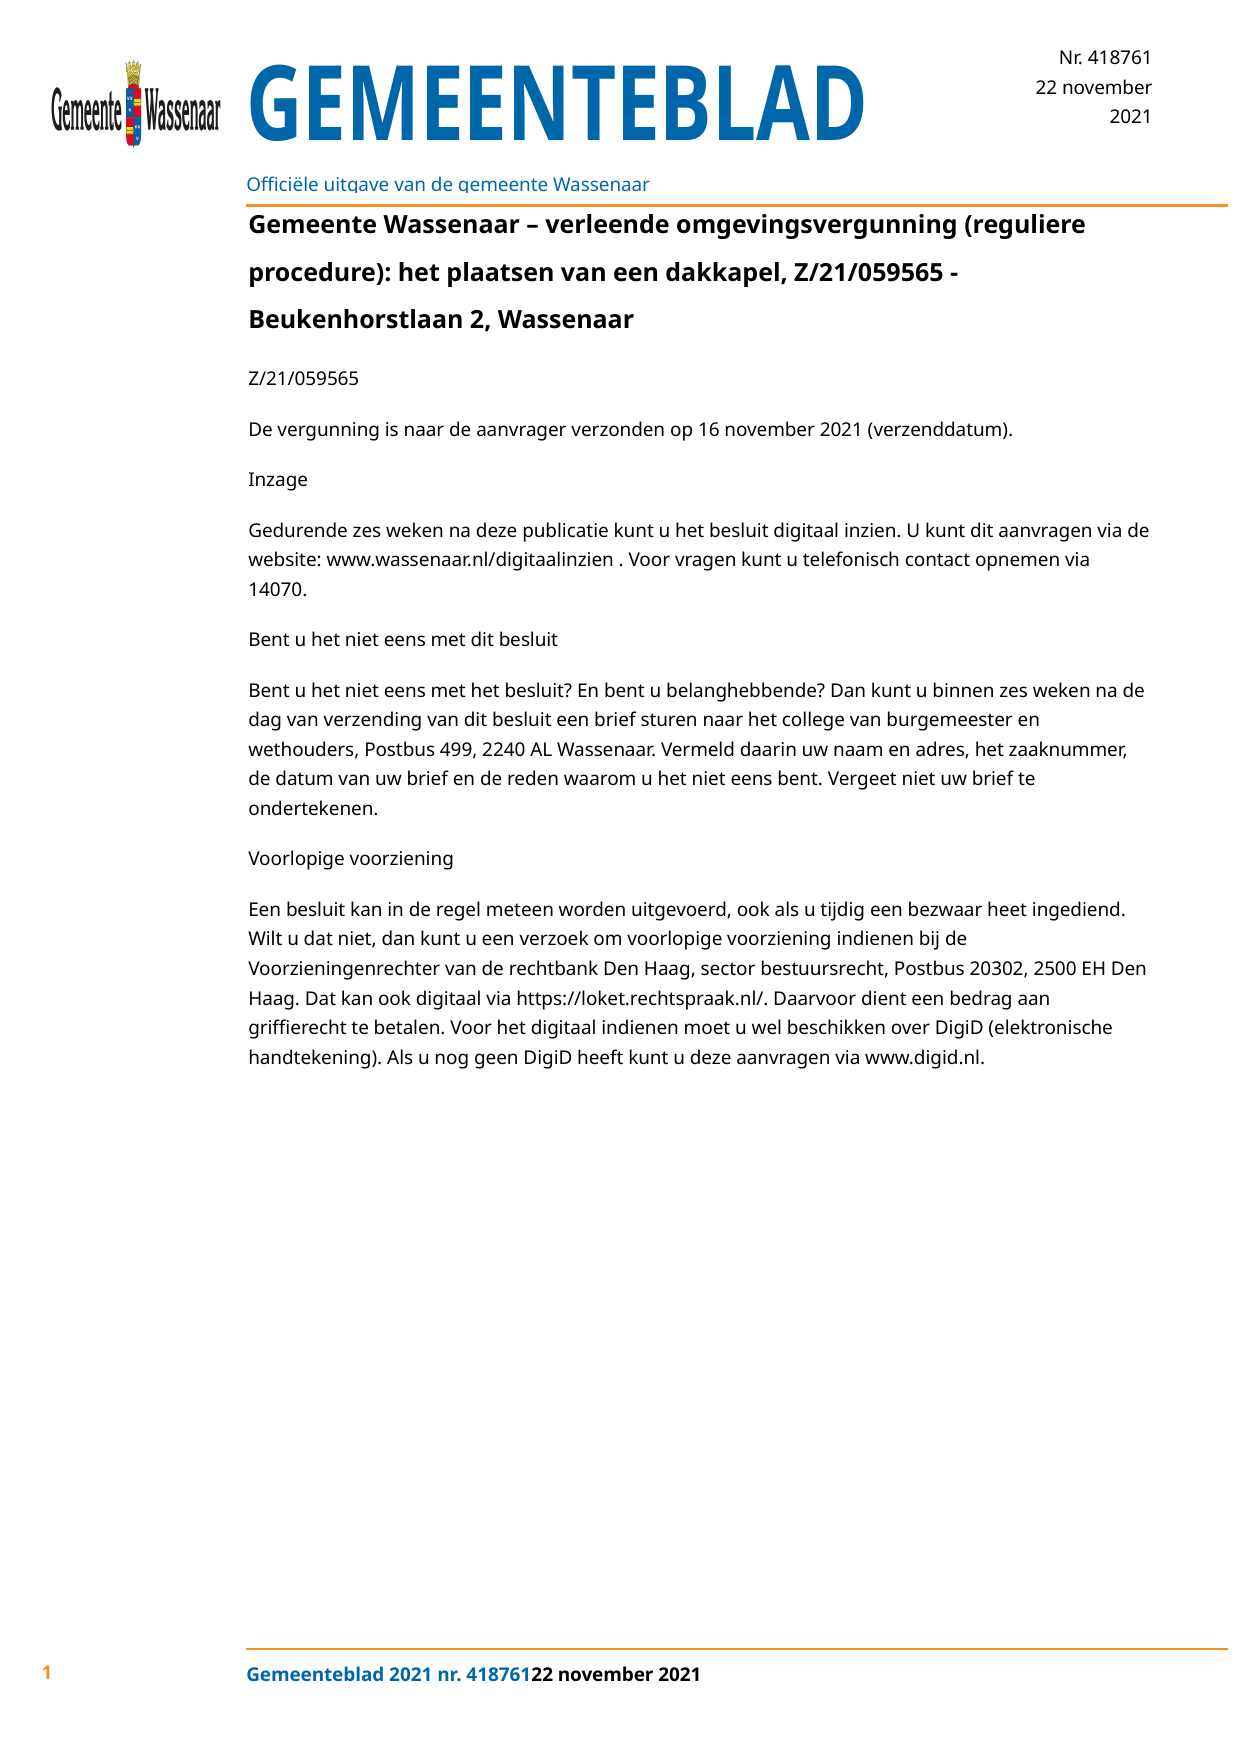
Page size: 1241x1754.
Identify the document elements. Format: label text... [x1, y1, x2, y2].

picture [41, 47, 231, 172]
text Z/21/059565 [248, 366, 1152, 391]
text De vergunning is naar de aanvrager verzonden op 16 november 2021 (verzenddatum). [248, 416, 1152, 442]
text Inzage [248, 466, 1152, 492]
text Bent u het niet eens met dit besluit [248, 626, 1152, 652]
text Gedurende zes weken na deze publicatie kunt u het besluit digitaal inzien. U kunt dit aanvragen via de website: www.wassenaar.nl/digitaalinzien . Voor vragen kunt u telefonisch contact opnemen via 14070. [248, 517, 1152, 602]
text Bent u het niet eens met het besluit? En bent u belanghebbende? Dan kunt u binnen zes weken na de dag van verzending van dit besluit een brief sturen naar het college van burgemeester en wethouders, Postbus 499, 2240 AL Wassenaar. Vermeld daarin uw naam en adres, het zaaknummer, de datum van uw brief en de reden waarom u het niet eens bent. Vergeet niet uw brief te ondertekenen. [248, 677, 1152, 821]
text Voorlopige voorziening [248, 846, 1152, 871]
text Gemeente Wassenaar – verleende omgevingsvergunning (reguliere procedure): het plaatsen van een dakkapel, Z/21/059565 - Beukenhorstlaan 2, Wassenaar [248, 207, 1152, 336]
text Een besluit kan in de regel meteen worden uitgevoerd, ook als u tijdig een bezwaar heet ingediend. Wilt u dat niet, dan kunt u een verzoek om voorlopige voorziening indienen bij de Voorzieningenrechter van de rechtbank Den Haag, sector bestuursrecht, Postbus 20302, 2500 EH Den Haag. Dat kan ook digitaal via https://loket.rechtspraak.nl/. Daarvoor dient een bedrag aan griffierecht te betalen. Voor het digitaal indienen moet u wel beschikken over DigiD (elektronische handtekening). Als u nog geen DigiD heeft kunt u deze aanvragen via www.digid.nl. [248, 896, 1152, 1069]
